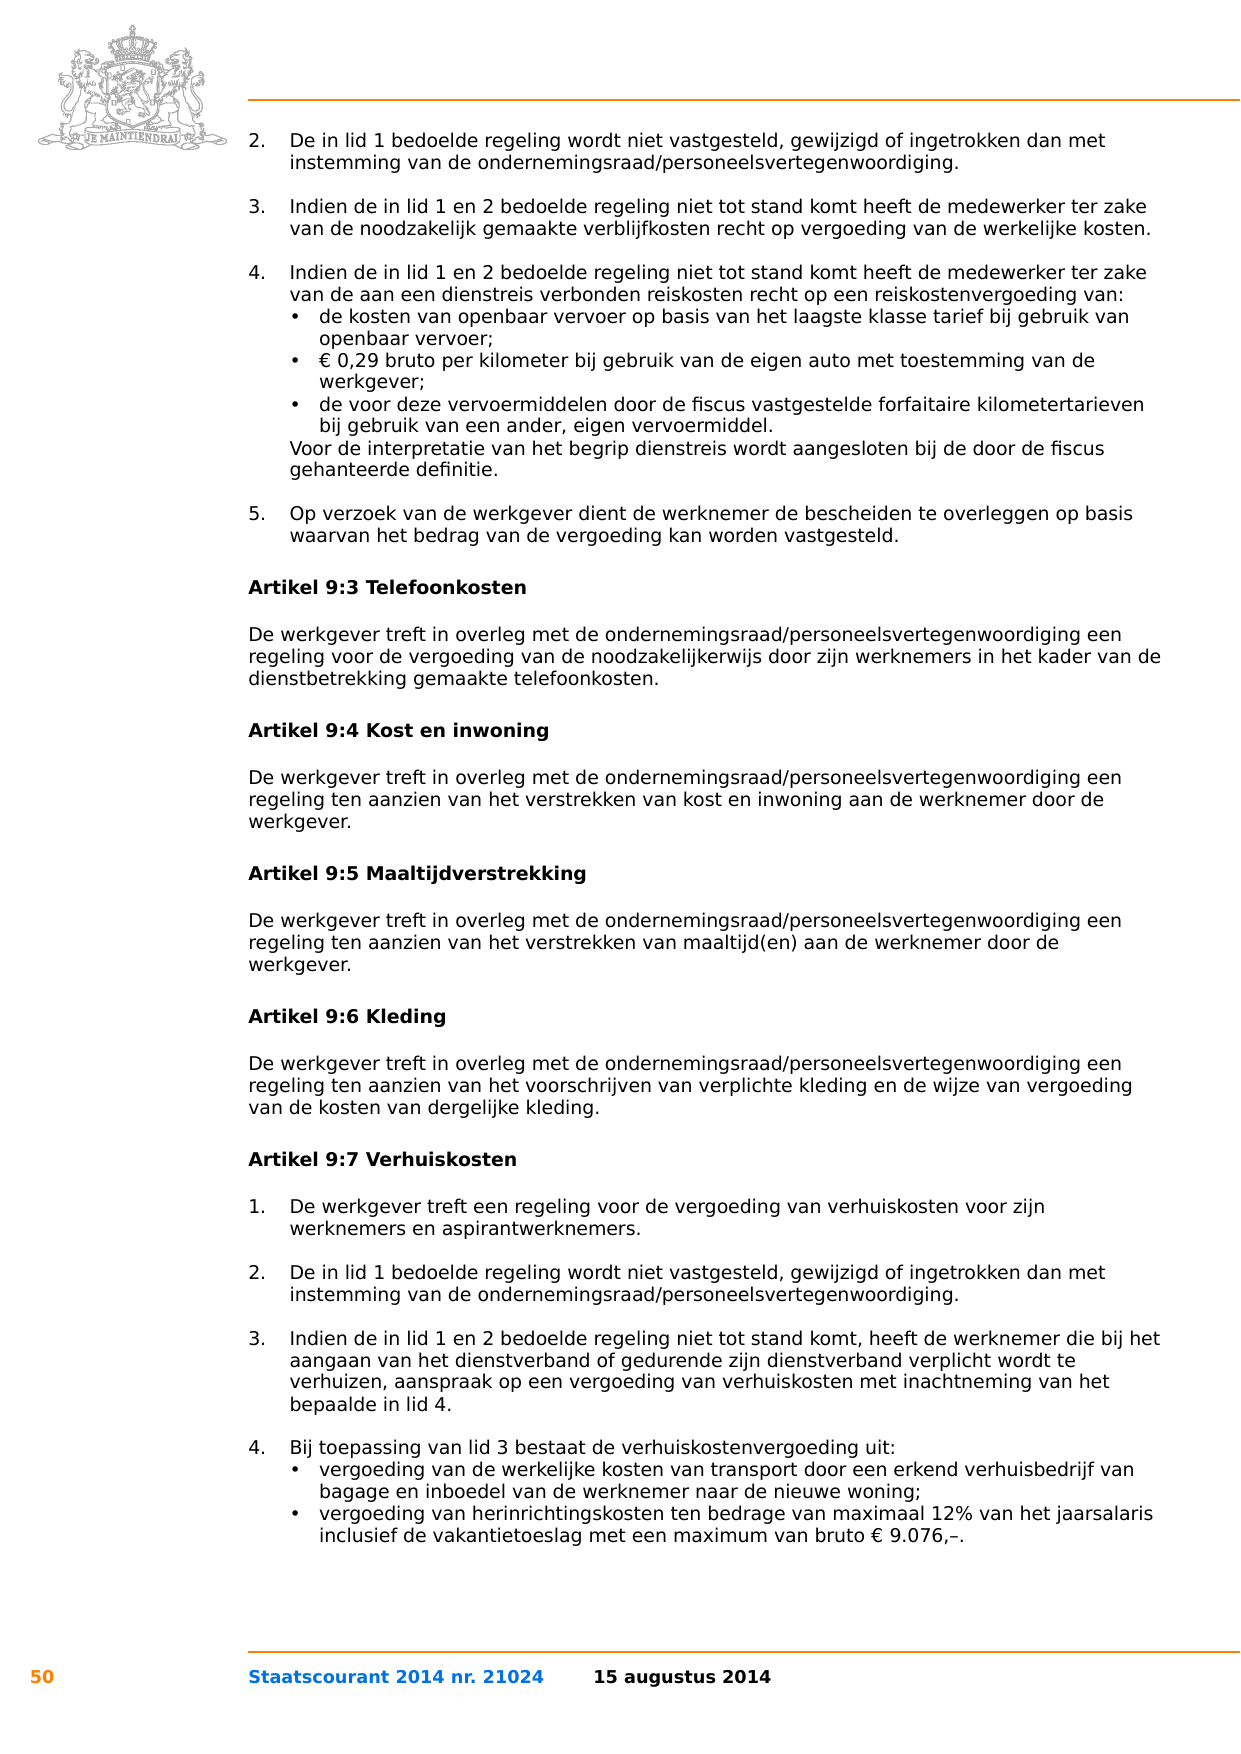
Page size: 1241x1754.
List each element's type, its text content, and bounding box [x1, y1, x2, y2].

text 3. Indien de in lid 1 en 2 bedoelde regeling niet tot stand komt, heeft de werknemer die bij het aangaan van het dienstverband of gedurende zijn dienstverband verplicht wordt te verhuizen, aanspraak op een vergoeding van verhuiskosten met inachtneming van het bepaalde in lid 4. [248, 1327, 1163, 1415]
text De werkgever treft in overleg met de ondernemingsraad/personeelsvertegenwoordiging een regeling voor de vergoeding van de noodzakelijkerwijs door zijn werknemers in het kader van de dienstbetrekking gemaakte telefoonkosten. [248, 624, 1163, 690]
subtitle Artikel 9:3 Telefoonkosten [248, 577, 1163, 599]
subtitle Artikel 9:7 Verhuiskosten [248, 1149, 1163, 1171]
text 2. De in lid 1 bedoelde regeling wordt niet vastgesteld, gewijzigd of ingetrokken dan met instemming van de ondernemingsraad/personeelsvertegenwoordiging. [248, 130, 1163, 174]
subtitle Artikel 9:5 Maaltijdverstrekking [248, 863, 1163, 885]
subtitle Artikel 9:6 Kleding [248, 1006, 1163, 1028]
picture [38, 25, 227, 150]
text 1. De werkgever treft een regeling voor de vergoeding van verhuiskosten voor zijn werknemers en aspirantwerknemers. [248, 1196, 1163, 1240]
text De werkgever treft in overleg met de ondernemingsraad/personeelsvertegenwoordiging een regeling ten aanzien van het verstrekken van kost en inwoning aan de werknemer door de werkgever. [248, 767, 1163, 833]
text 5. Op verzoek van de werkgever dient de werknemer de bescheiden te overleggen op basis waarvan het bedrag van de vergoeding kan worden vastgesteld. [248, 503, 1163, 547]
text 4. Bij toepassing van lid 3 bestaat de verhuiskostenvergoeding uit: [248, 1437, 1163, 1459]
subtitle Artikel 9:4 Kost en inwoning [248, 720, 1163, 742]
text De werkgever treft in overleg met de ondernemingsraad/personeelsvertegenwoordiging een regeling ten aanzien van het voorschrijven van verplichte kleding en de wijze van vergoeding van de kosten van dergelijke kleding. [248, 1053, 1163, 1119]
text De werkgever treft in overleg met de ondernemingsraad/personeelsvertegenwoordiging een regeling ten aanzien van het verstrekken van maaltijd(en) aan de werknemer door de werkgever. [248, 910, 1163, 976]
text • de kosten van openbaar vervoer op basis van het laagste klasse tarief bij gebruik van openbaar vervoer; [289, 306, 1163, 349]
text 4. Indien de in lid 1 en 2 bedoelde regeling niet tot stand komt heeft de medewerker ter zake van de aan een dienstreis verbonden reiskosten recht op een reiskostenvergoeding van: [248, 262, 1163, 306]
text Voor de interpretatie van het begrip dienstreis wordt aangesloten bij de door de fiscus gehanteerde definitie. [289, 437, 1163, 481]
text • de voor deze vervoermiddelen door de fiscus vastgestelde forfaitaire kilometertarieven bij gebruik van een ander, eigen vervoermiddel. [289, 393, 1163, 437]
text • vergoeding van de werkelijke kosten van transport door een erkend verhuisbedrijf van bagage en inboedel van de werknemer naar de nieuwe woning; [289, 1459, 1163, 1503]
text • vergoeding van herinrichtingskosten ten bedrage van maximaal 12% van het jaarsalaris inclusief de vakantietoeslag met een maximum van bruto € 9.076,–. [289, 1503, 1163, 1547]
text 2. De in lid 1 bedoelde regeling wordt niet vastgesteld, gewijzigd of ingetrokken dan met instemming van de ondernemingsraad/personeelsvertegenwoordiging. [248, 1262, 1163, 1306]
text 3. Indien de in lid 1 en 2 bedoelde regeling niet tot stand komt heeft de medewerker ter zake van de noodzakelijk gemaakte verblijfkosten recht op vergoeding van de werkelijke kosten. [248, 196, 1163, 240]
text • € 0,29 bruto per kilometer bij gebruik van de eigen auto met toestemming van de werkgever; [289, 349, 1163, 393]
